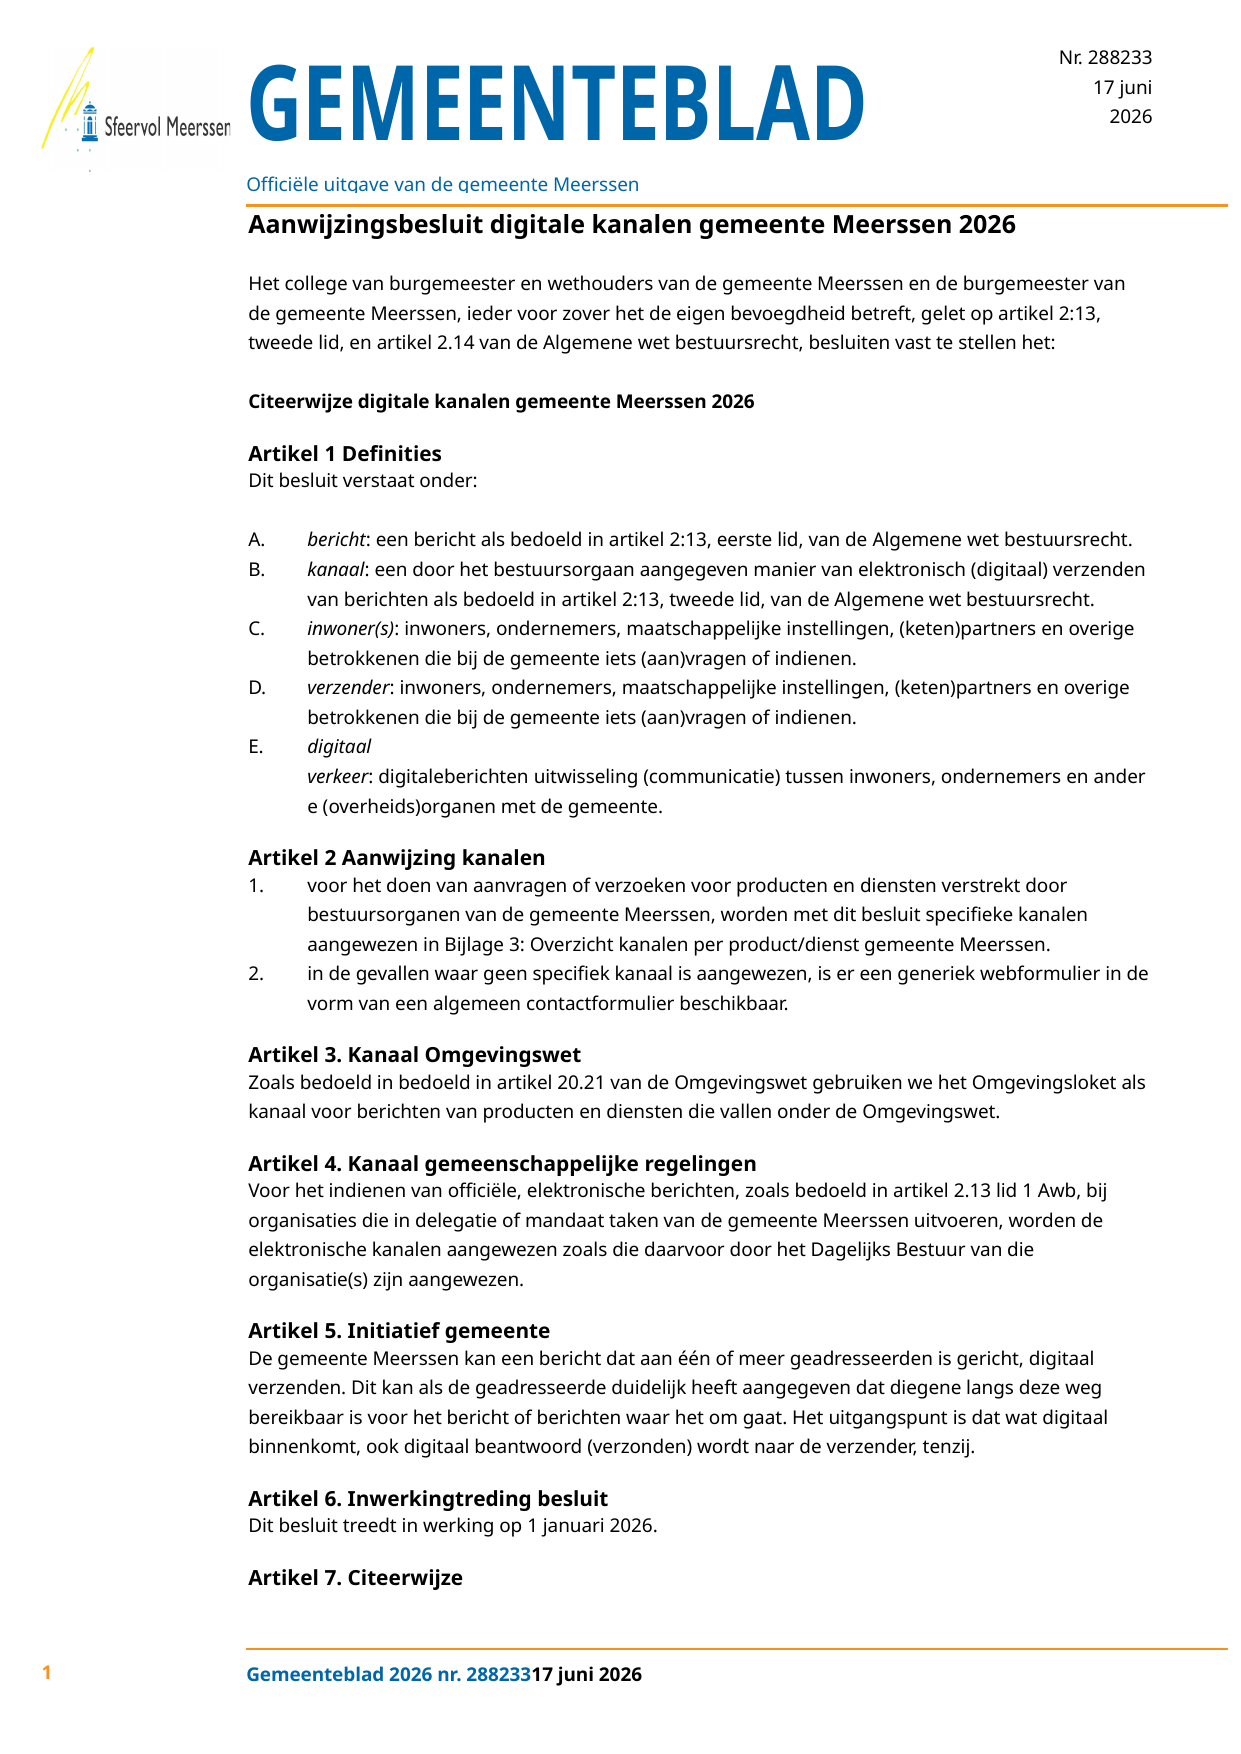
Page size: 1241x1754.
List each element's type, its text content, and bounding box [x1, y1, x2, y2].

picture [41, 47, 231, 172]
text Dit besluit treedt in werking op 1 januari 2026. [248, 1513, 1152, 1538]
list bericht: een bericht als bedoeld in artikel 2:13, eerste lid, van de Algemene wet bestuursrecht. [248, 527, 1152, 552]
text Artikel 3. Kanaal Omgevingswet [248, 1041, 1152, 1069]
text Voor het indienen van officiële, elektronische berichten, zoals bedoeld in artikel 2.13 lid 1 Awb, bij organisaties die in delegatie of mandaat taken van de gemeente Meerssen uitvoeren, worden de elektronische kanalen aangewezen zoals die daarvoor door het Dagelijks Bestuur van die organisatie(s) zijn aangewezen. [248, 1177, 1152, 1292]
list inwoner(s): inwoners, ondernemers, maatschappelijke instellingen, (keten)partners en overige betrokkenen die bij de gemeente iets (aan)vragen of indienen. [248, 615, 1152, 671]
text Dit besluit verstaat onder: [248, 467, 1152, 493]
list kanaal: een door het bestuursorgaan aangegeven manier van elektronisch (digitaal) verzenden van berichten als bedoeld in artikel 2:13, tweede lid, van de Algemene wet bestuursrecht. [248, 556, 1152, 612]
text Artikel 2 Aanwijzing kanalen [248, 843, 1152, 872]
list in de gevallen waar geen specifiek kanaal is aangewezen, is er een generiek webformulier in de vorm van een algemeen contactformulier beschikbaar. [248, 961, 1152, 1016]
text Citeerwijze digitale kanalen gemeente Meerssen 2026 [248, 389, 1152, 414]
text Artikel 6. Inwerkingtreding besluit [248, 1484, 1152, 1513]
text Aanwijzingsbesluit digitale kanalen gemeente Meerssen 2026 [248, 207, 1152, 241]
text De gemeente Meerssen kan een bericht dat aan één of meer geadresseerden is gericht, digitaal verzenden. Dit kan als de geadresseerde duidelijk heeft aangegeven dat diegene langs deze weg bereikbaar is voor het bericht of berichten waar het om gaat. Het uitgangspunt is dat wat digitaal binnenkomt, ook digitaal beantwoord (verzonden) wordt naar de verzender, tenzij. [248, 1345, 1152, 1459]
text Artikel 1 Definities [248, 439, 1152, 467]
text Zoals bedoeld in bedoeld in artikel 20.21 van de Omgevingswet gebruiken we het Omgevingsloket als kanaal voor berichten van producten en diensten die vallen onder de Omgevingswet. [248, 1069, 1152, 1124]
text Het college van burgemeester en wethouders van de gemeente Meerssen en de burgemeester van de gemeente Meerssen, ieder voor zover het de eigen bevoegdheid betreft, gelet op artikel 2:13, tweede lid, en artikel 2.14 van de Algemene wet bestuursrecht, besluiten vast te stellen het: [248, 270, 1152, 355]
text Artikel 4. Kanaal gemeenschappelijke regelingen [248, 1149, 1152, 1177]
text Artikel 7. Citeerwijze [248, 1563, 1152, 1591]
text Artikel 5. Initiatief gemeente [248, 1317, 1152, 1345]
list verzender: inwoners, ondernemers, maatschappelijke instellingen, (keten)partners en overige betrokkenen die bij de gemeente iets (aan)vragen of indienen. [248, 674, 1152, 730]
list digitaal verkeer: digitaleberichten uitwisseling (communicatie) tussen inwoners, ondernemers en andere (overheids)organen met de gemeente. [248, 734, 1152, 819]
list voor het doen van aanvragen of verzoeken voor producten en diensten verstrekt door bestuursorganen van de gemeente Meerssen, worden met dit besluit specifieke kanalen aangewezen in Bijlage 3: Overzicht kanalen per product/dienst gemeente Meerssen. [248, 872, 1152, 957]
